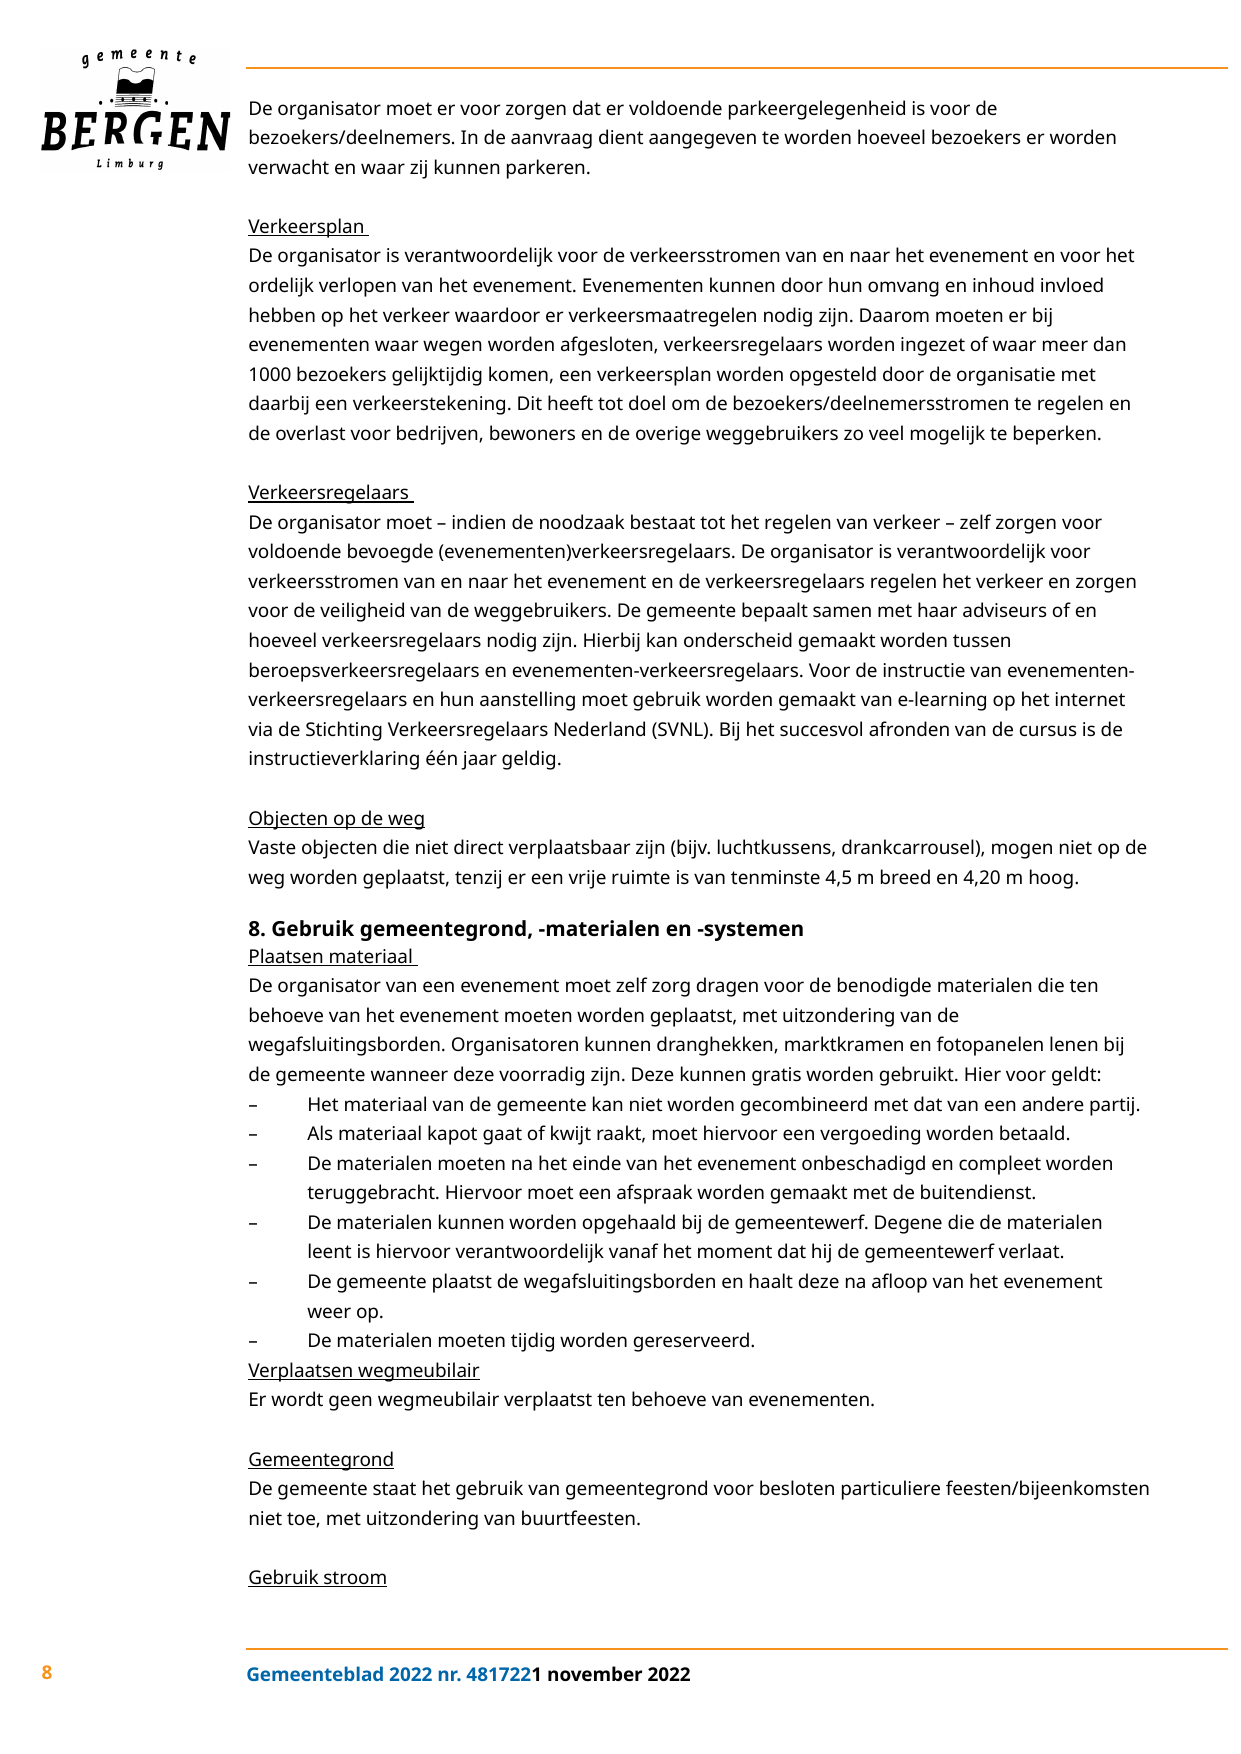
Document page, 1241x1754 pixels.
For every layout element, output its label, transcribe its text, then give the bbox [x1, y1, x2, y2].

text De organisator moet er voor zorgen dat er voldoende parkeergelegenheid is voor de bezoekers/deelnemers. In de aanvraag dient aangegeven te worden hoeveel bezoekers er worden verwacht en waar zij kunnen parkeren. [248, 95, 1152, 180]
text Objecten op de weg [248, 805, 1152, 831]
picture [41, 47, 231, 172]
text Plaatsen materiaal [248, 943, 1152, 968]
text Verkeersregelaars [248, 479, 1152, 505]
list Het materiaal van de gemeente kan niet worden gecombineerd met dat van een andere partij. [248, 1091, 1152, 1116]
text 8. Gebruik gemeentegrond, -materialen en -systemen [248, 914, 1152, 943]
list De materialen kunnen worden opgehaald bij de gemeentewerf. Degene die de materialen leent is hiervoor verantwoordelijk vanaf het moment dat hij de gemeentewerf verlaat. [248, 1209, 1152, 1264]
text Vaste objecten die niet direct verplaatsbaar zijn (bijv. luchtkussens, drankcarrousel), mogen niet op de weg worden geplaatst, tenzij er een vrije ruimte is van tenminste 4,5 m breed en 4,20 m hoog. [248, 834, 1152, 890]
text Er wordt geen wegmeubilair verplaatst ten behoeve van evenementen. [248, 1387, 1152, 1412]
text De organisator van een evenement moet zelf zorg dragen voor de benodigde materialen die ten behoeve van het evenement moeten worden geplaatst, met uitzondering van de wegafsluitingsborden. Organisatoren kunnen dranghekken, marktkramen en fotopanelen lenen bij de gemeente wanneer deze voorradig zijn. Deze kunnen gratis worden gebruikt. Hier voor geldt: [248, 972, 1152, 1087]
text Gemeentegrond [248, 1446, 1152, 1471]
text De gemeente staat het gebruik van gemeentegrond voor besloten particuliere feesten/bijeenkomsten niet toe, met uitzondering van buurtfeesten. [248, 1475, 1152, 1531]
list Als materiaal kapot gaat of kwijt raakt, moet hiervoor een vergoeding worden betaald. [248, 1120, 1152, 1146]
text De organisator is verantwoordelijk voor de verkeersstromen van en naar het evenement en voor het ordelijk verlopen van het evenement. Evenementen kunnen door hun omvang en inhoud invloed hebben op het verkeer waardoor er verkeersmaatregelen nodig zijn. Daarom moeten er bij evenementen waar wegen worden afgesloten, verkeersregelaars worden ingezet of waar meer dan 1000 bezoekers gelijktijdig komen, een verkeersplan worden opgesteld door de organisatie met daarbij een verkeerstekening. Dit heeft tot doel om de bezoekers/deelnemersstromen te regelen en de overlast voor bedrijven, bewoners en de overige weggebruikers zo veel mogelijk te beperken. [248, 243, 1152, 446]
text Gebruik stroom [248, 1564, 1152, 1590]
text De organisator moet – indien de noodzaak bestaat tot het regelen van verkeer – zelf zorgen voor voldoende bevoegde (evenementen)verkeersregelaars. De organisator is verantwoordelijk voor verkeersstromen van en naar het evenement en de verkeersregelaars regelen het verkeer en zorgen voor de veiligheid van de weggebruikers. De gemeente bepaalt samen met haar adviseurs of en hoeveel verkeersregelaars nodig zijn. Hierbij kan onderscheid gemaakt worden tussen beroepsverkeersregelaars en evenementen-verkeersregelaars. Voor de instructie van evenementen-verkeersregelaars en hun aanstelling moet gebruik worden gemaakt van e-learning op het internet via de Stichting Verkeersregelaars Nederland (SVNL). Bij het succesvol afronden van de cursus is de instructieverklaring één jaar geldig. [248, 509, 1152, 771]
list De gemeente plaatst de wegafsluitingsborden en haalt deze na afloop van het evenement weer op. [248, 1268, 1152, 1323]
text Verplaatsen wegmeubilair [248, 1357, 1152, 1383]
list De materialen moeten tijdig worden gereserveerd. [248, 1327, 1152, 1353]
text Verkeersplan [248, 213, 1152, 239]
list De materialen moeten na het einde van het evenement onbeschadigd en compleet worden teruggebracht. Hiervoor moet een afspraak worden gemaakt met de buitendienst. [248, 1150, 1152, 1205]
